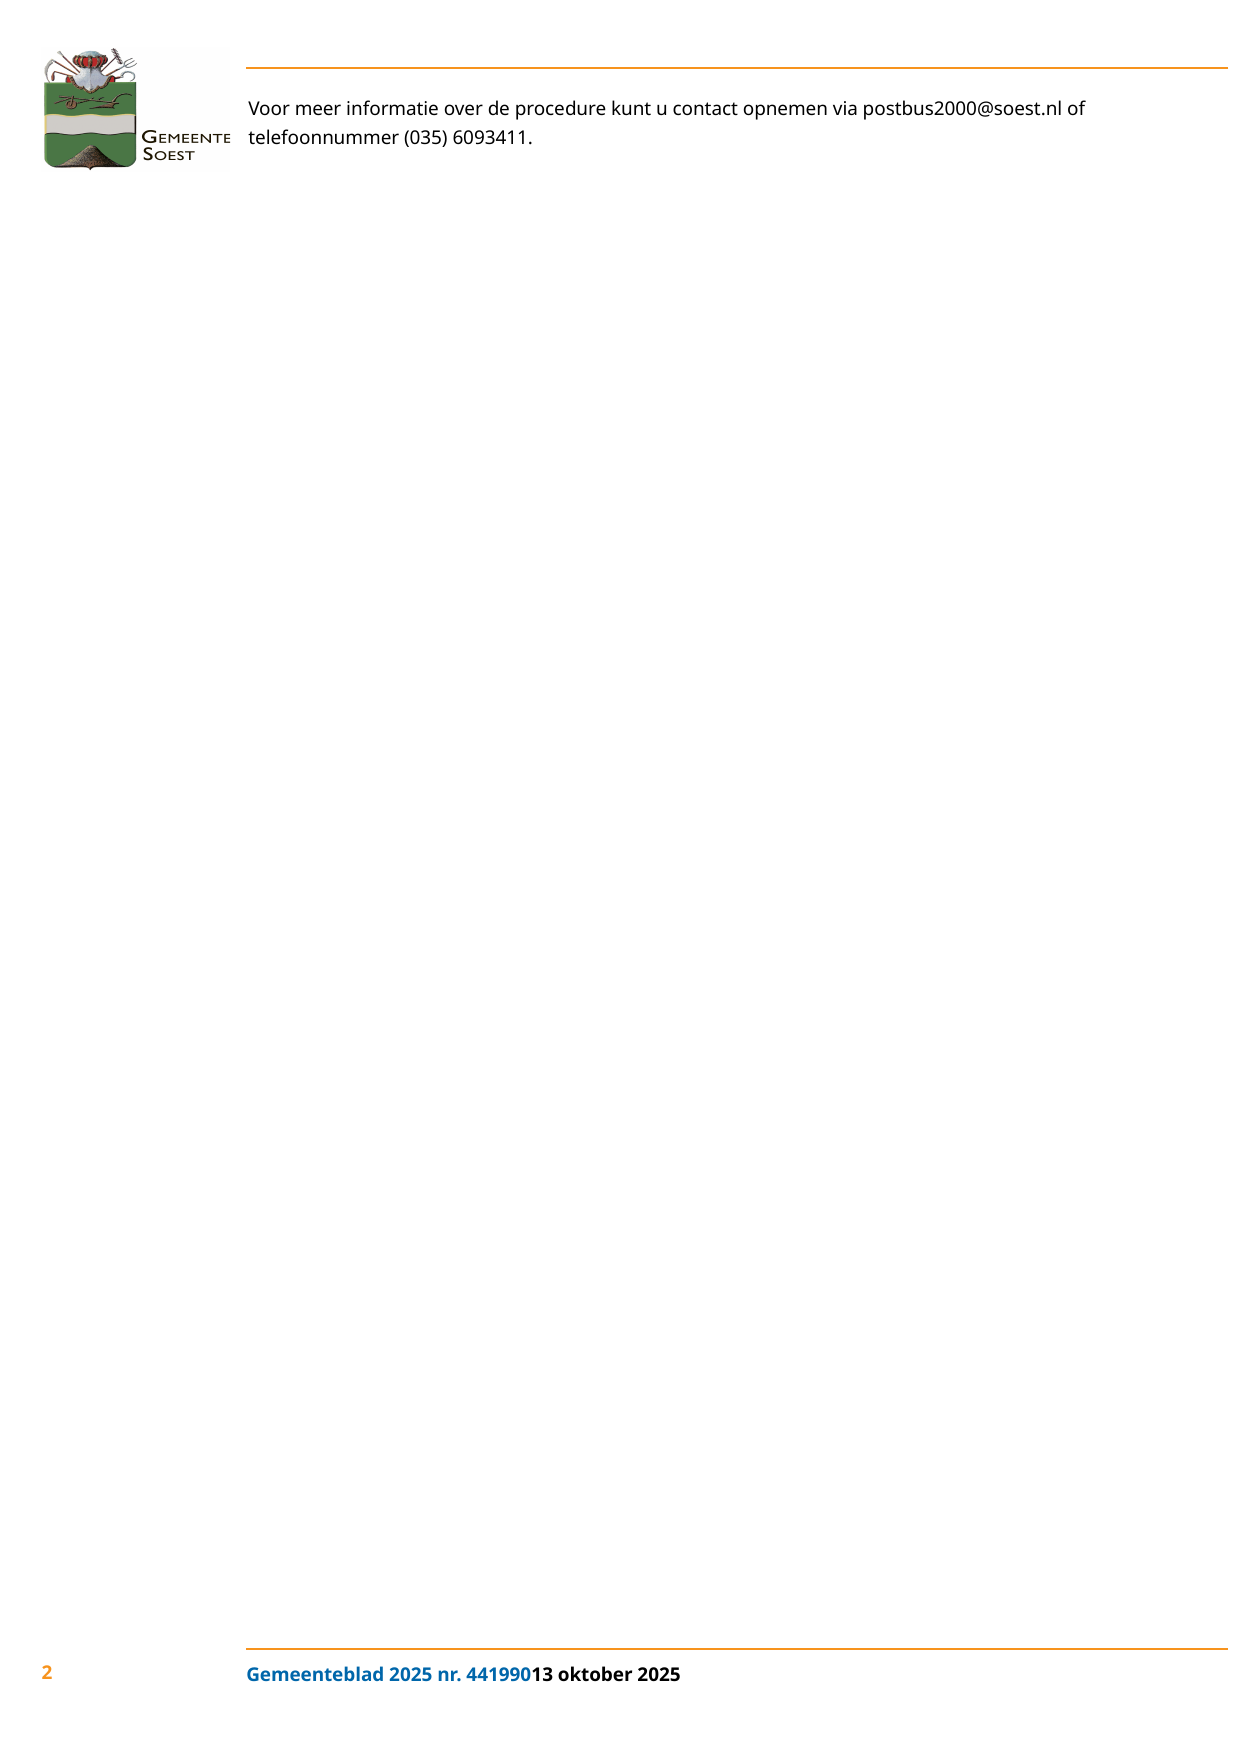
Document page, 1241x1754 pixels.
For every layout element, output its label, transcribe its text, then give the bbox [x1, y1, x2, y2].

picture [41, 47, 231, 172]
text Voor meer informatie over de procedure kunt u contact opnemen via postbus2000@soest.nl of telefoonnummer (035) 6093411. [248, 95, 1152, 150]
